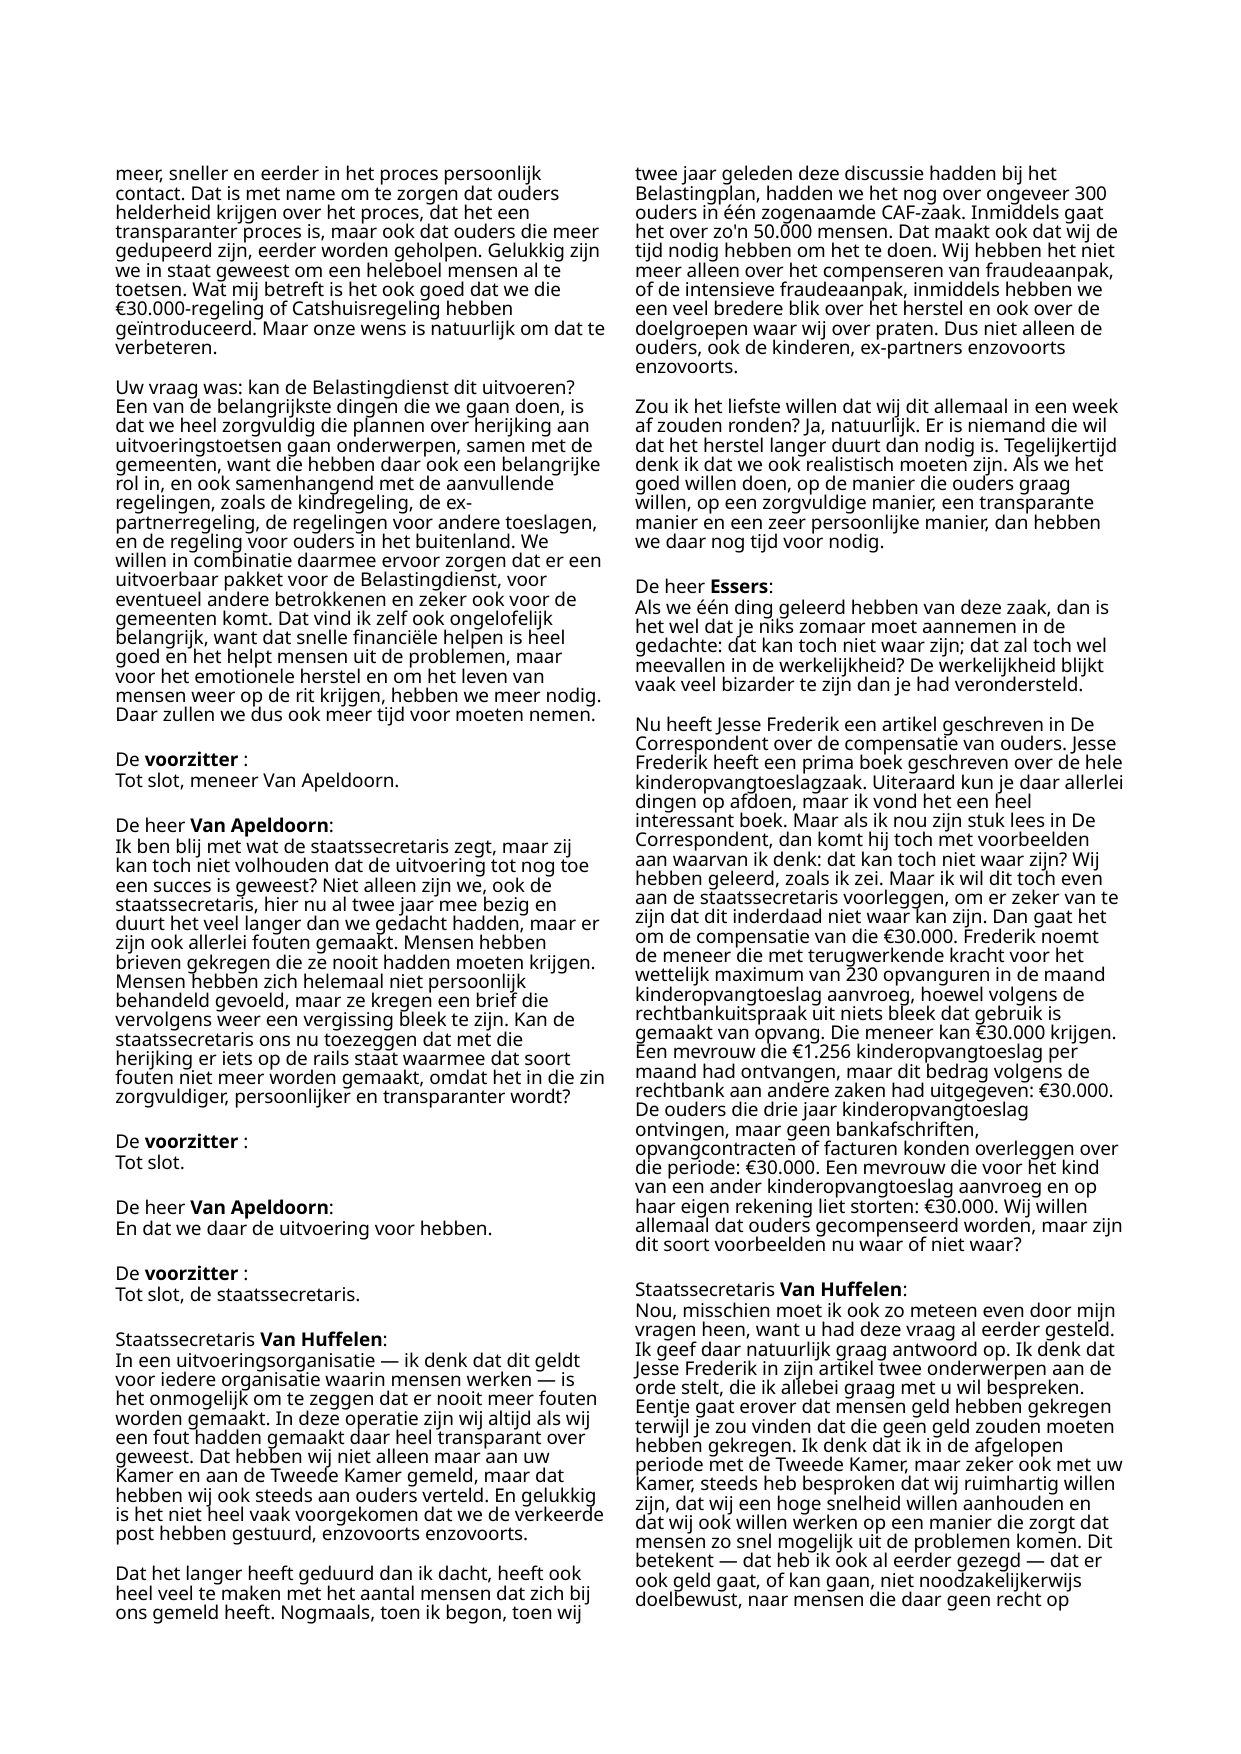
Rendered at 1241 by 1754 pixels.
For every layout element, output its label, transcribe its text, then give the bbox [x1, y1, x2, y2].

text twee jaar geleden deze discussie hadden bij het Belastingplan, hadden we het nog over ongeveer 300 ouders in één zogenaamde CAF-zaak. Inmiddels gaat het over zo'n 50.000 mensen. Dat maakt ook dat wij de tijd nodig hebben om het te doen. Wij hebben het niet meer alleen over het compenseren van fraudeaanpak, of de intensieve fraudeaanpak, inmiddels hebben we een veel bredere blik over het herstel en ook over de doelgroepen waar wij over praten. Dus niet alleen de ouders, ook de kinderen, ex-partners enzovoorts enzovoorts. [635, 165, 1125, 377]
text Als we één ding geleerd hebben van deze zaak, dan is het wel dat je niks zomaar moet aannemen in de gedachte: dat kan toch niet waar zijn; dat zal toch wel meevallen in de werkelijkheid? De werkelijkheid blijkt vaak veel bizarder te zijn dan je had verondersteld. [635, 599, 1125, 695]
text Staatssecretaris Van Huffelen: [635, 1276, 1125, 1302]
text Staatssecretaris Van Huffelen: [115, 1326, 605, 1352]
text In een uitvoeringsorganisatie — ik denk dat dit geldt voor iedere organisatie waarin mensen werken — is het onmogelijk om te zeggen dat er nooit meer fouten worden gemaakt. In deze operatie zijn wij altijd als wij een fout hadden gemaakt daar heel transparant over geweest. Dat hebben wij niet alleen maar aan uw Kamer en aan de Tweede Kamer gemeld, maar dat hebben wij ook steeds aan ouders verteld. En gelukkig is het niet heel vaak voorgekomen dat we de verkeerde post hebben gestuurd, enzovoorts enzovoorts. [115, 1352, 605, 1544]
text Tot slot, de staatssecretaris. [115, 1286, 605, 1305]
text De voorzitter : [115, 1260, 605, 1286]
text Tot slot, meneer Van Apeldoorn. [115, 772, 605, 791]
text De heer Essers: [635, 573, 1125, 599]
text Nou, misschien moet ik ook zo meteen even door mijn vragen heen, want u had deze vraag al eerder gesteld. Ik geef daar natuurlijk graag antwoord op. Ik denk dat Jesse Frederik in zijn artikel twee onderwerpen aan de orde stelt, die ik allebei graag met u wil bespreken. Eentje gaat erover dat mensen geld hebben gekregen terwijl je zou vinden dat die geen geld zouden moeten hebben gekregen. Ik denk dat ik in de afgelopen periode met de Tweede Kamer, maar zeker ook met uw Kamer, steeds heb besproken dat wij ruimhartig willen zijn, dat wij een hoge snelheid willen aanhouden en dat wij ook willen werken op een manier die zorgt dat mensen zo snel mogelijk uit de problemen komen. Dit betekent — dat heb ik ook al eerder gezegd — dat er ook geld gaat, of kan gaan, niet noodzakelijkerwijs doelbewust, naar mensen die daar geen recht op [635, 1302, 1125, 1610]
text En dat we daar de uitvoering voor hebben. [115, 1220, 605, 1239]
text De voorzitter : [115, 1129, 605, 1154]
text Nu heeft Jesse Frederik een artikel geschreven in De Correspondent over de compensatie van ouders. Jesse Frederik heeft een prima boek geschreven over de hele kinderopvangtoeslagzaak. Uiteraard kun je daar allerlei dingen op afdoen, maar ik vond het een heel interessant boek. Maar als ik nou zijn stuk lees in De Correspondent, dan komt hij toch met voorbeelden aan waarvan ik denk: dat kan toch niet waar zijn? Wij hebben geleerd, zoals ik zei. Maar ik wil dit toch even aan de staatssecretaris voorleggen, om er zeker van te zijn dat dit inderdaad niet waar kan zijn. Dan gaat het om de compensatie van die €30.000. Frederik noemt de meneer die met terugwerkende kracht voor het wettelijk maximum van 230 opvanguren in de maand kinderopvangtoeslag aanvroeg, hoewel volgens de rechtbankuitspraak uit niets bleek dat gebruik is gemaakt van opvang. Die meneer kan €30.000 krijgen. Een mevrouw die €1.256 kinderopvangtoeslag per maand had ontvangen, maar dit bedrag volgens de rechtbank aan andere zaken had uitgegeven: €30.000. De ouders die drie jaar kinderopvangtoeslag ontvingen, maar geen bankafschriften, opvangcontracten of facturen konden overleggen over die periode: €30.000. Een mevrouw die voor het kind van een ander kinderopvangtoeslag aanvroeg en op haar eigen rekening liet storten: €30.000. Wij willen allemaal dat ouders gecompenseerd worden, maar zijn dit soort voorbeelden nu waar of niet waar? [635, 716, 1125, 1255]
text De heer Van Apeldoorn: [115, 812, 605, 838]
text Ik ben blij met wat de staatssecretaris zegt, maar zij kan toch niet volhouden dat de uitvoering tot nog toe een succes is geweest? Niet alleen zijn we, ook de staatssecretaris, hier nu al twee jaar mee bezig en duurt het veel langer dan we gedacht hadden, maar er zijn ook allerlei fouten gemaakt. Mensen hebben brieven gekregen die ze nooit hadden moeten krijgen. Mensen hebben zich helemaal niet persoonlijk behandeld gevoeld, maar ze kregen een brief die vervolgens weer een vergissing bleek te zijn. Kan de staatssecretaris ons nu toezeggen dat met die herijking er iets op de rails staat waarmee dat soort fouten niet meer worden gemaakt, omdat het in die zin zorgvuldiger, persoonlijker en transparanter wordt? [115, 838, 605, 1108]
text De heer Van Apeldoorn: [115, 1194, 605, 1220]
text Zou ik het liefste willen dat wij dit allemaal in een week af zouden ronden? Ja, natuurlijk. Er is niemand die wil dat het herstel langer duurt dan nodig is. Tegelijkertijd denk ik dat we ook realistisch moeten zijn. Als we het goed willen doen, op de manier die ouders graag willen, op een zorgvuldige manier, een transparante manier en een zeer persoonlijke manier, dan hebben we daar nog tijd voor nodig. [635, 398, 1125, 552]
text De voorzitter : [115, 746, 605, 772]
text meer, sneller en eerder in het proces persoonlijk contact. Dat is met name om te zorgen dat ouders helderheid krijgen over het proces, dat het een transparanter proces is, maar ook dat ouders die meer gedupeerd zijn, eerder worden geholpen. Gelukkig zijn we in staat geweest om een heleboel mensen al te toetsen. Wat mij betreft is het ook goed dat we die €30.000-regeling of Catshuisregeling hebben geïntroduceerd. Maar onze wens is natuurlijk om dat te verbeteren. [115, 165, 605, 358]
text Dat het langer heeft geduurd dan ik dacht, heeft ook heel veel te maken met het aantal mensen dat zich bij ons gemeld heeft. Nogmaals, toen ik begon, toen wij [115, 1565, 605, 1623]
text Tot slot. [115, 1154, 605, 1174]
text Uw vraag was: kan de Belastingdienst dit uitvoeren? Een van de belangrijkste dingen die we gaan doen, is dat we heel zorgvuldig die plannen over herijking aan uitvoeringstoetsen gaan onderwerpen, samen met de gemeenten, want die hebben daar ook een belangrijke rol in, en ook samenhangend met de aanvullende regelingen, zoals de kindregeling, de ex-partnerregeling, de regelingen voor andere toeslagen, en de regeling voor ouders in het buitenland. We willen in combinatie daarmee ervoor zorgen dat er een uitvoerbaar pakket voor de Belastingdienst, voor eventueel andere betrokkenen en zeker ook voor de gemeenten komt. Dat vind ik zelf ook ongelofelijk belangrijk, want dat snelle financiële helpen is heel goed en het helpt mensen uit de problemen, maar voor het emotionele herstel en om het leven van mensen weer op de rit krijgen, hebben we meer nodig. Daar zullen we dus ook meer tijd voor moeten nemen. [115, 379, 605, 726]
